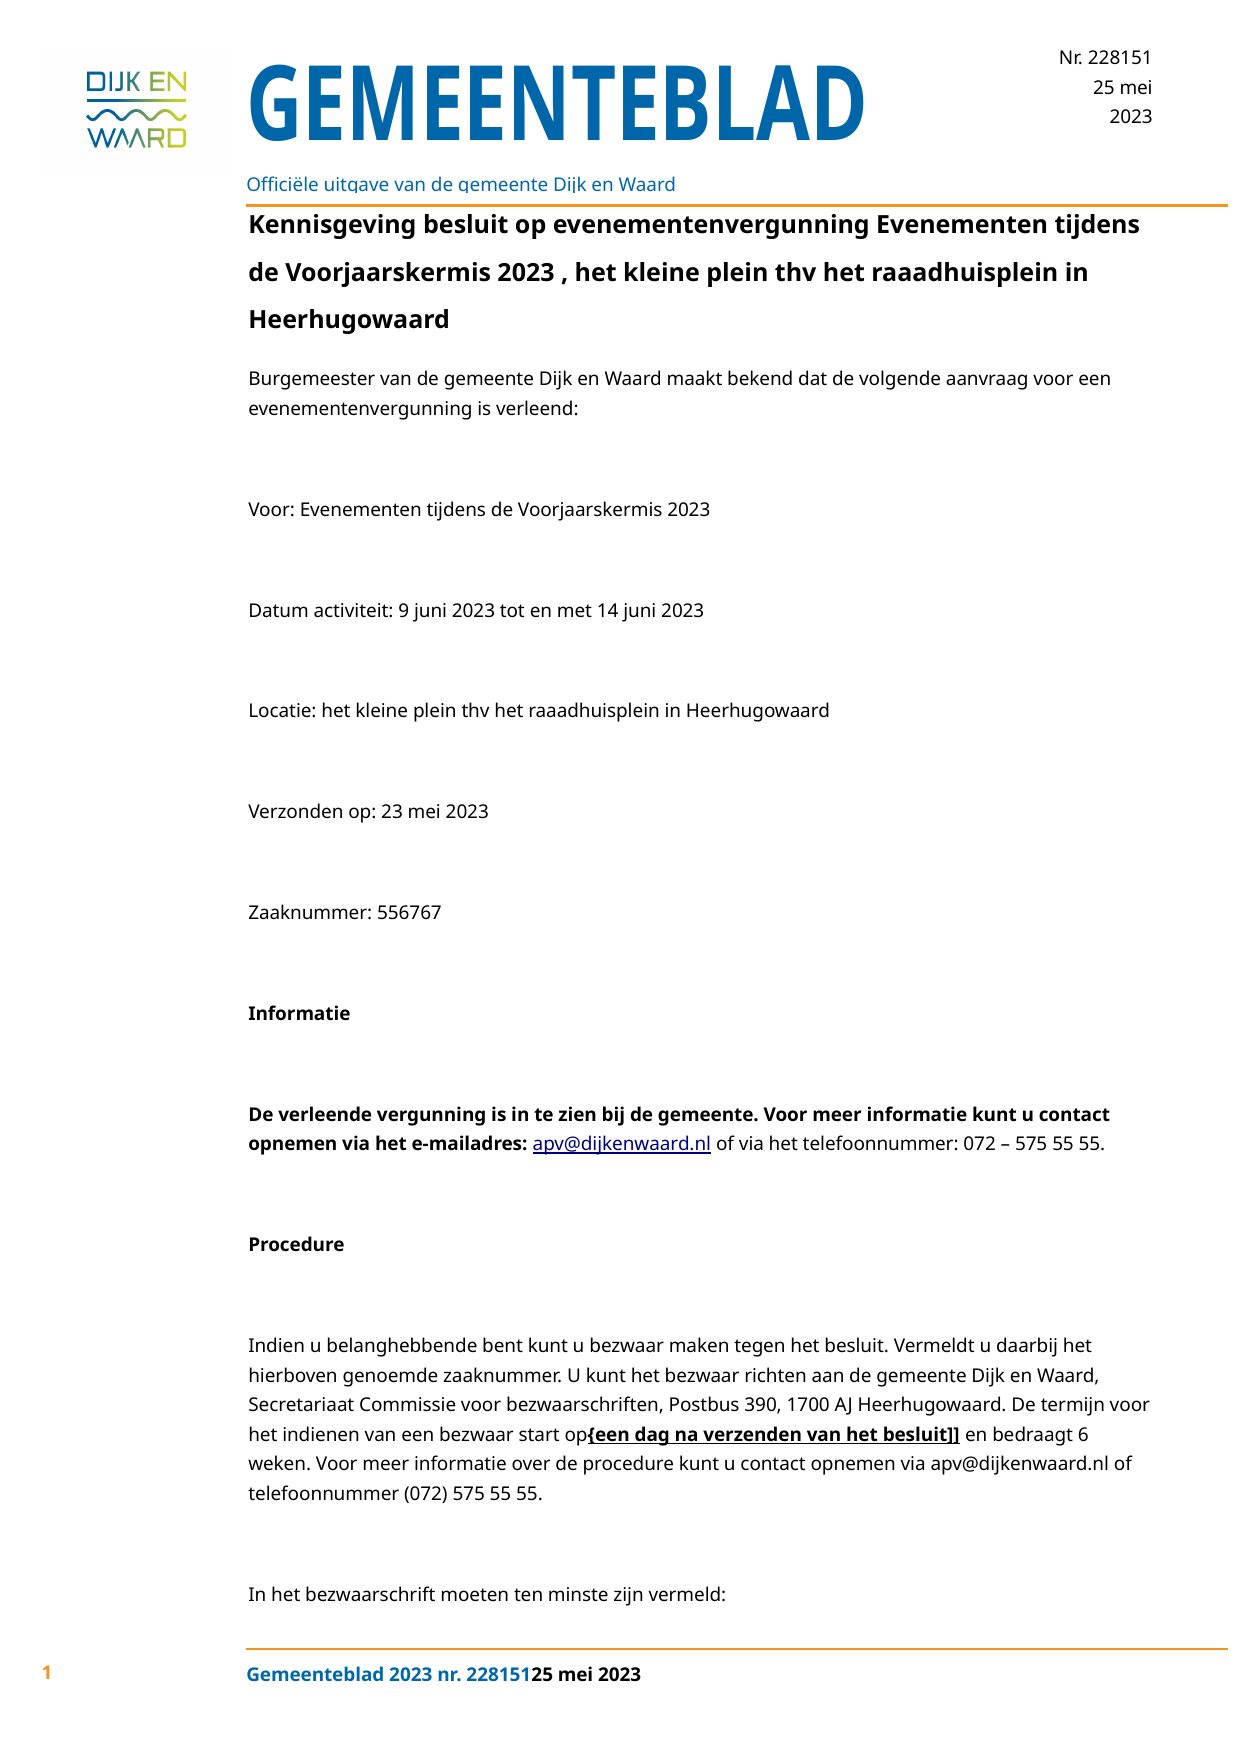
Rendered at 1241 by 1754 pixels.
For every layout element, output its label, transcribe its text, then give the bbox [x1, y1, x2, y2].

text Locatie: het kleine plein thv het raaadhuisplein in Heerhugowaard [248, 698, 1152, 723]
text Burgemeester van de gemeente Dijk en Waard maakt bekend dat de volgende aanvraag voor een evenementenvergunning is verleend: [248, 366, 1152, 421]
text Datum activiteit: 9 juni 2023 tot en met 14 juni 2023 [248, 597, 1152, 622]
text Zaaknummer: 556767 [248, 899, 1152, 925]
text Kennisgeving besluit op evenementenvergunning Evenementen tijdens de Voorjaarskermis 2023 , het kleine plein thv het raaadhuisplein in Heerhugowaard [248, 207, 1152, 336]
text Indien u belanghebbende bent kunt u bezwaar maken tegen het besluit. Vermeldt u daarbij het hierboven genoemde zaaknummer. U kunt het bezwaar richten aan de gemeente Dijk en Waard, Secretariaat Commissie voor bezwaarschriften, Postbus 390, 1700 AJ Heerhugowaard. De termijn voor het indienen van een bezwaar start op{een dag na verzenden van het besluit]] en bedraagt 6 weken. Voor meer informatie over de procedure kunt u contact opnemen via apv@dijkenwaard.nl of telefoonnummer (072) 575 55 55. [248, 1332, 1152, 1506]
text In het bezwaarschrift moeten ten minste zijn vermeld: [248, 1581, 1152, 1607]
text Verzonden op: 23 mei 2023 [248, 798, 1152, 824]
text De verleende vergunning is in te zien bij de gemeente. Voor meer informatie kunt u contact opnemen via het e-mailadres: apv@dijkenwaard.nl of via het telefoonnummer: 072 – 575 55 55. [248, 1101, 1152, 1156]
text Informatie [248, 1000, 1152, 1026]
text Procedure [248, 1231, 1152, 1257]
text Voor: Evenementen tijdens de Voorjaarskermis 2023 [248, 496, 1152, 522]
picture [41, 47, 231, 172]
